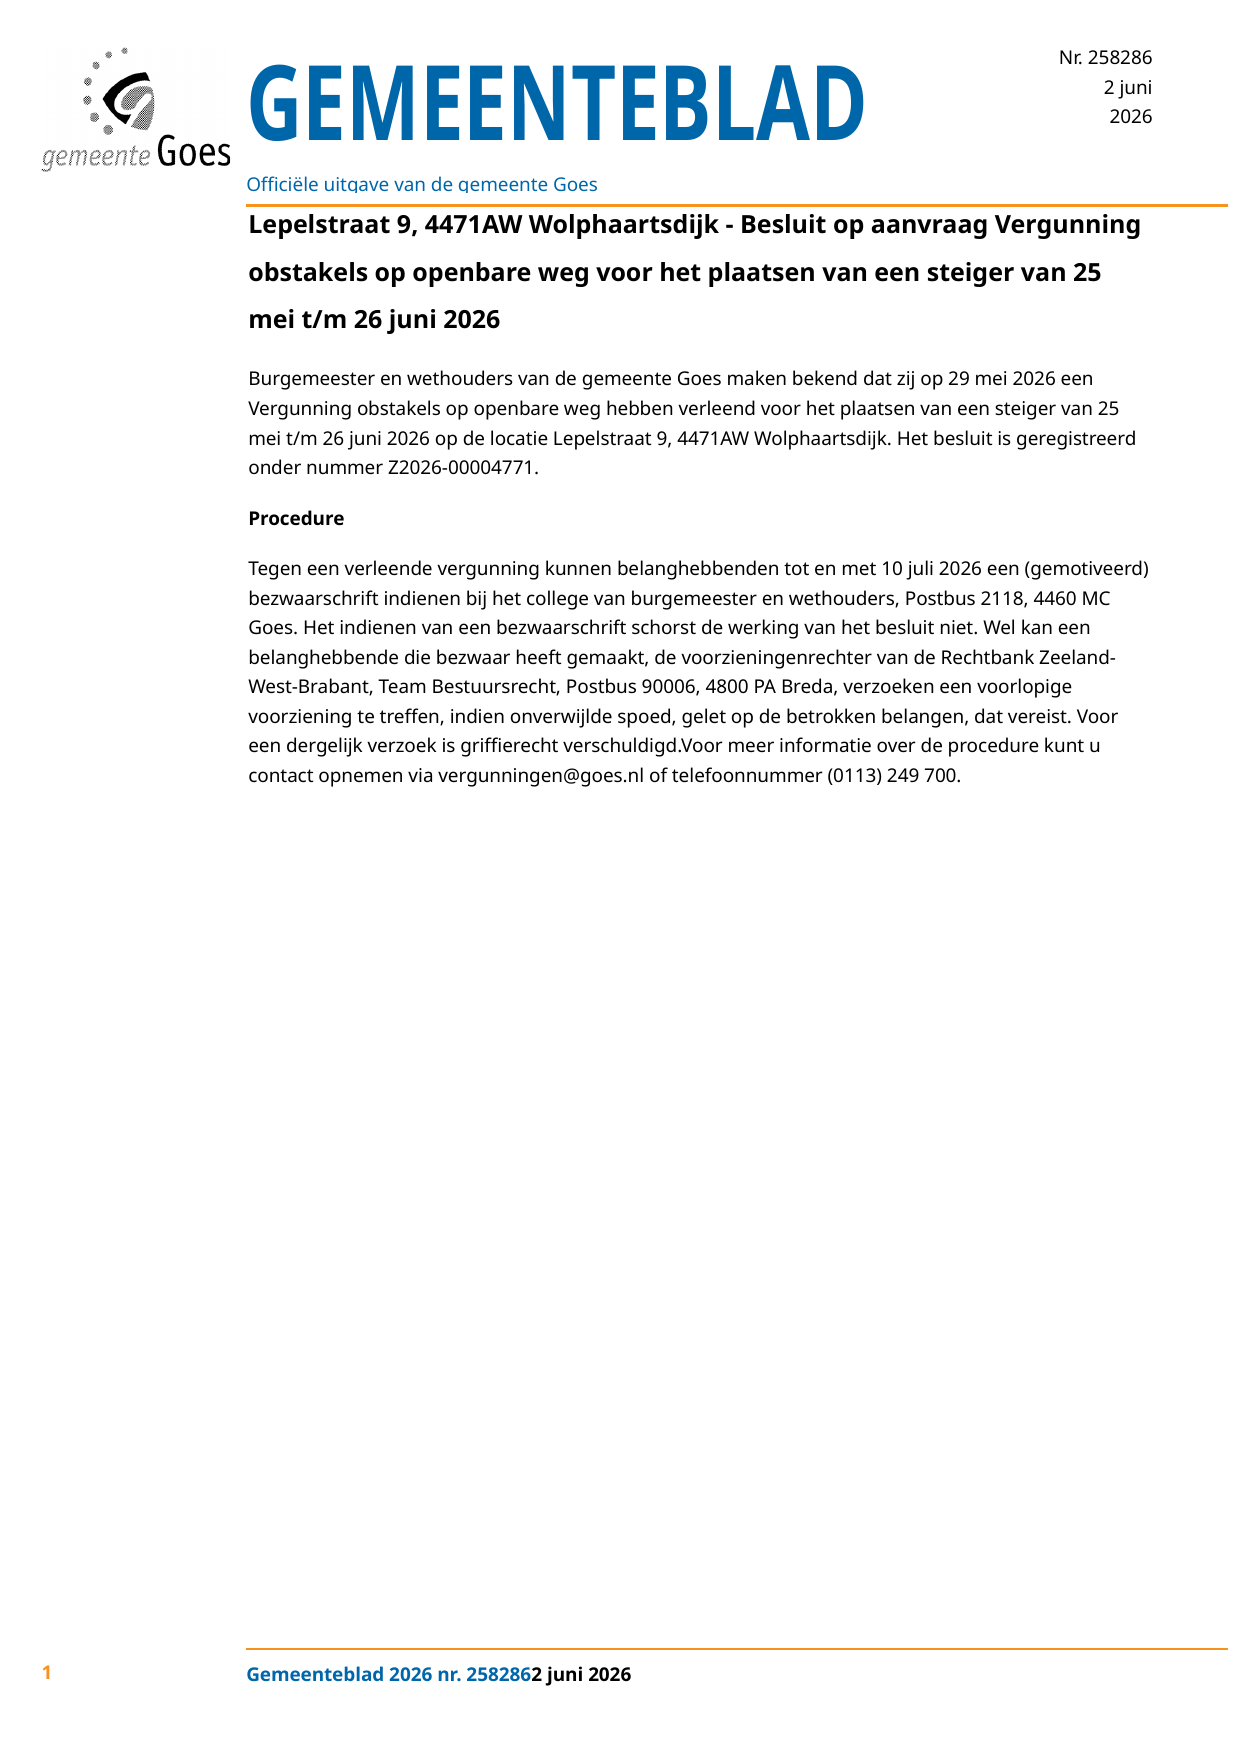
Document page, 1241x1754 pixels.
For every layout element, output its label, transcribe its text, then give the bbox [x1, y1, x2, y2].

text Lepelstraat 9, 4471AW Wolphaartsdijk - Besluit op aanvraag Vergunning obstakels op openbare weg voor het plaatsen van een steiger van 25 mei t/m 26 juni 2026 [248, 207, 1152, 336]
text Tegen een verleende vergunning kunnen belanghebbenden tot en met 10 juli 2026 een (gemotiveerd) bezwaarschrift indienen bij het college van burgemeester en wethouders, Postbus 2118, 4460 MC Goes. Het indienen van een bezwaarschrift schorst de werking van het besluit niet. Wel kan een belanghebbende die bezwaar heeft gemaakt, de voorzieningenrechter van de Rechtbank Zeeland-West-Brabant, Team Bestuursrecht, Postbus 90006, 4800 PA Breda, verzoeken een voorlopige voorziening te treffen, indien onverwijlde spoed, gelet op de betrokken belangen, dat vereist. Voor een dergelijk verzoek is griffierecht verschuldigd.Voor meer informatie over de procedure kunt u contact opnemen via vergunningen@goes.nl of telefoonnummer (0113) 249 700. [248, 555, 1152, 788]
picture [41, 47, 231, 172]
text Burgemeester en wethouders van de gemeente Goes maken bekend dat zij op 29 mei 2026 een Vergunning obstakels op openbare weg hebben verleend voor het plaatsen van een steiger van 25 mei t/m 26 juni 2026 op de locatie Lepelstraat 9, 4471AW Wolphaartsdijk. Het besluit is geregistreerd onder nummer Z2026-00004771. [248, 366, 1152, 480]
text Procedure [248, 505, 1152, 530]
